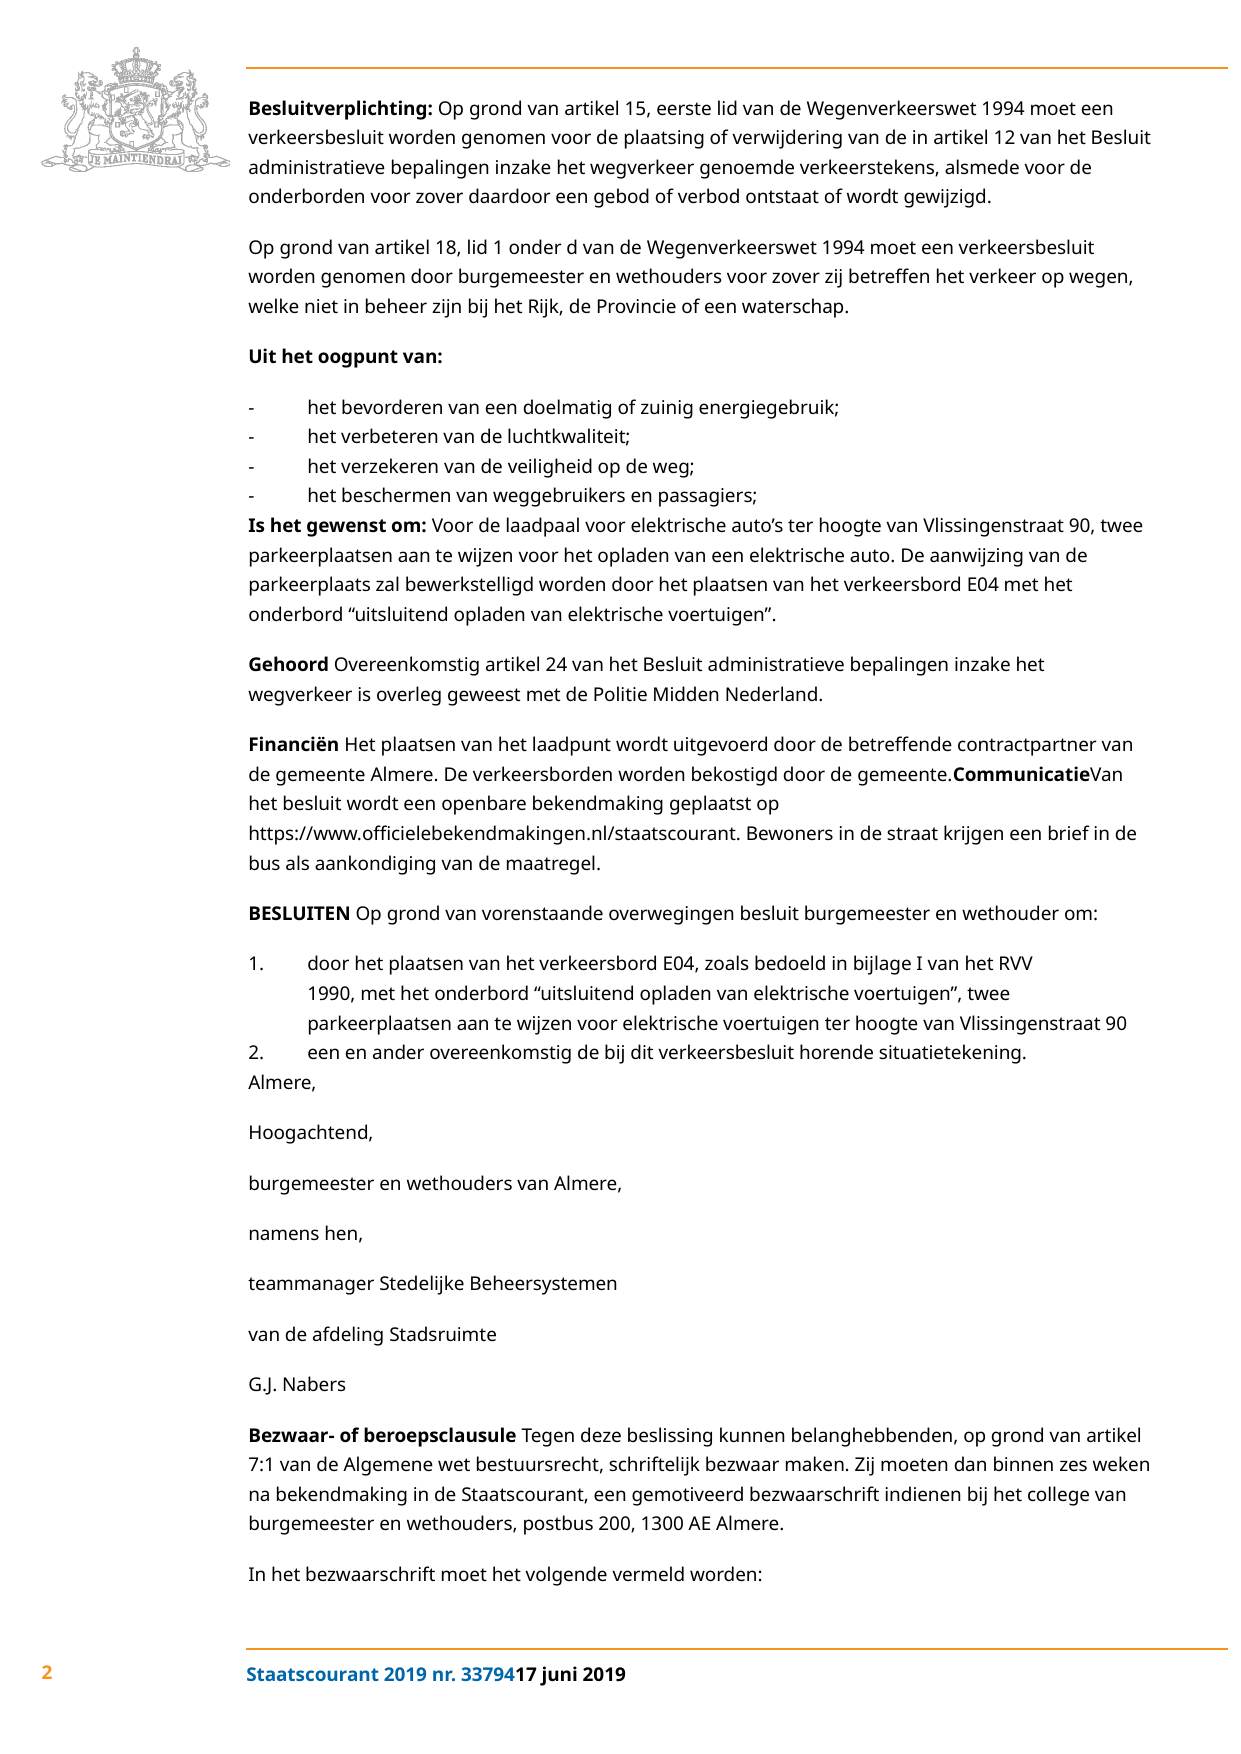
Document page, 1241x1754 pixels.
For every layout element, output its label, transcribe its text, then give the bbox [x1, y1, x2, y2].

text Almere, [248, 1069, 1152, 1095]
text Op grond van artikel 18, lid 1 onder d van de Wegenverkeerswet 1994 moet een verkeersbesluit worden genomen door burgemeester en wethouders voor zover zij betreffen het verkeer op wegen, welke niet in beheer zijn bij het Rijk, de Provincie of een waterschap. [248, 234, 1152, 319]
text van de afdeling Stadsruimte [248, 1321, 1152, 1347]
text Gehoord Overeenkomstig artikel 24 van het Besluit administratieve bepalingen inzake het wegverkeer is overleg geweest met de Politie Midden Nederland. [248, 651, 1152, 707]
list het beschermen van weggebruikers en passagiers; [248, 483, 1152, 508]
list het verzekeren van de veiligheid op de weg; [248, 453, 1152, 479]
text In het bezwaarschrift moet het volgende vermeld worden: [248, 1561, 1152, 1587]
text Besluitverplichting: Op grond van artikel 15, eerste lid van de Wegenverkeerswet 1994 moet een verkeersbesluit worden genomen voor de plaatsing of verwijdering van de in artikel 12 van het Besluit administratieve bepalingen inzake het wegverkeer genoemde verkeerstekens, alsmede voor de onderborden voor zover daardoor een gebod of verbod ontstaat of wordt gewijzigd. [248, 95, 1152, 209]
list 1990, met het onderbord “uitsluitend opladen van elektrische voertuigen”, twee [248, 980, 1152, 1006]
list parkeerplaatsen aan te wijzen voor elektrische voertuigen ter hoogte van Vlissingenstraat 90 [248, 1010, 1152, 1036]
text G.J. Nabers [248, 1371, 1152, 1397]
list het bevorderen van een doelmatig of zuinig energiegebruik; [248, 394, 1152, 420]
text Hoogachtend, [248, 1119, 1152, 1145]
text Is het gewenst om: Voor de laadpaal voor elektrische auto’s ter hoogte van Vlissingenstraat 90, twee parkeerplaatsen aan te wijzen voor het opladen van een elektrische auto. De aanwijzing van de parkeerplaats zal bewerkstelligd worden door het plaatsen van het verkeersbord E04 met het onderbord “uitsluitend opladen van elektrische voertuigen”. [248, 512, 1152, 627]
list het verbeteren van de luchtkwaliteit; [248, 423, 1152, 449]
text namens hen, [248, 1220, 1152, 1246]
list een en ander overeenkomstig de bij dit verkeersbesluit horende situatietekening. [248, 1039, 1152, 1065]
text Bezwaar- of beroepsclausule Tegen deze beslissing kunnen belanghebbenden, op grond van artikel 7:1 van de Algemene wet bestuursrecht, schriftelijk bezwaar maken. Zij moeten dan binnen zes weken na bekendmaking in de Staatscourant, een gemotiveerd bezwaarschrift indienen bij het college van burgemeester en wethouders, postbus 200, 1300 AE Almere. [248, 1422, 1152, 1536]
picture [41, 47, 231, 172]
text BESLUITEN Op grond van vorenstaande overwegingen besluit burgemeester en wethouder om: [248, 900, 1152, 926]
text Uit het oogpunt van: [248, 343, 1152, 369]
text teammanager Stedelijke Beheersystemen [248, 1271, 1152, 1296]
text Financiën Het plaatsen van het laadpunt wordt uitgevoerd door de betreffende contractpartner van de gemeente Almere. De verkeersborden worden bekostigd door de gemeente.CommunicatieVan het besluit wordt een openbare bekendmaking geplaatst op https://www.officielebekendmakingen.nl/staatscourant. Bewoners in de straat krijgen een brief in de bus als aankondiging van de maatregel. [248, 731, 1152, 876]
text burgemeester en wethouders van Almere, [248, 1170, 1152, 1196]
list door het plaatsen van het verkeersbord E04, zoals bedoeld in bijlage I van het RVV [248, 951, 1152, 976]
